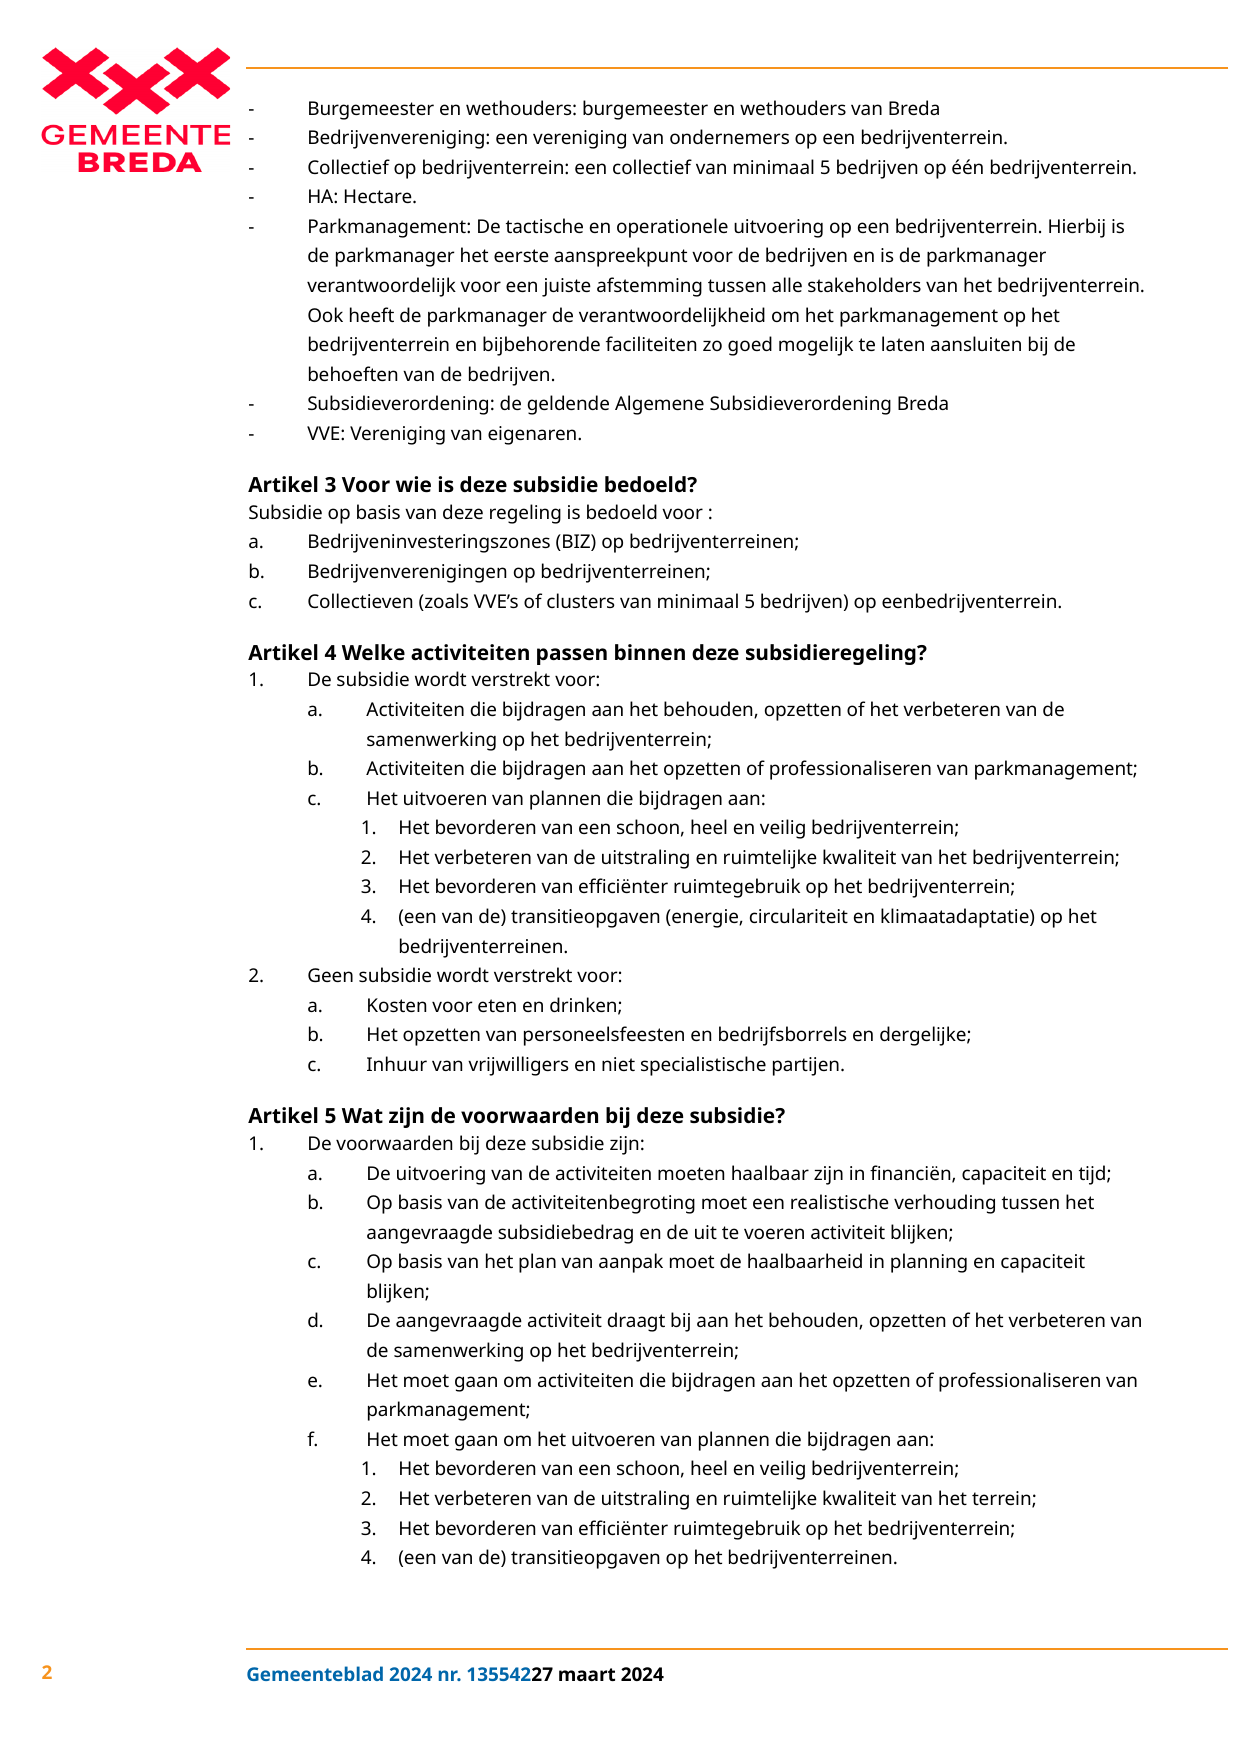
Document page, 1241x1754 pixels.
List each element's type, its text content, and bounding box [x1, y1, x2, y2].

list Het bevorderen van efficiënter ruimtegebruik op het bedrijventerrein; [361, 874, 1152, 899]
list Het uitvoeren van plannen die bijdragen aan: [307, 785, 1152, 811]
list Het bevorderen van een schoon, heel en veilig bedrijventerrein; [361, 814, 1152, 840]
list Kosten voor eten en drinken; [307, 992, 1152, 1018]
list Bedrijvenvereniging: een vereniging van ondernemers op een bedrijventerrein. [248, 124, 1152, 150]
list Het opzetten van personeelsfeesten en bedrijfsborrels en dergelijke; [307, 1022, 1152, 1047]
list Op basis van het plan van aanpak moet de haalbaarheid in planning en capaciteit blijken; [307, 1248, 1152, 1304]
picture [41, 47, 231, 172]
list (een van de) transitieopgaven (energie, circulariteit en klimaatadaptatie) op het bedrijventerreinen. [361, 903, 1152, 959]
list Bedrijvenverenigingen op bedrijventerreinen; [248, 558, 1152, 584]
list De voorwaarden bij deze subsidie zijn: [248, 1130, 1152, 1156]
list Subsidieverordening: de geldende Algemene Subsidieverordening Breda [248, 391, 1152, 416]
text Artikel 3 Voor wie is deze subsidie bedoeld? [248, 471, 1152, 499]
list Collectieven (zoals VVE’s of clusters van minimaal 5 bedrijven) op eenbedrijventerrein. [248, 588, 1152, 613]
text Artikel 4 Welke activiteiten passen binnen deze subsidieregeling? [248, 638, 1152, 667]
text Subsidie op basis van deze regeling is bedoeld voor : [248, 499, 1152, 525]
list Collectief op bedrijventerrein: een collectief van minimaal 5 bedrijven op één bedrijventerrein. [248, 154, 1152, 180]
list Activiteiten die bijdragen aan het behouden, opzetten of het verbeteren van de samenwerking op het bedrijventerrein; [307, 696, 1152, 752]
list (een van de) transitieopgaven op het bedrijventerreinen. [361, 1544, 1152, 1570]
list Het moet gaan om activiteiten die bijdragen aan het opzetten of professionaliseren van parkmanagement; [307, 1367, 1152, 1422]
list Het verbeteren van de uitstraling en ruimtelijke kwaliteit van het terrein; [361, 1485, 1152, 1511]
list Het verbeteren van de uitstraling en ruimtelijke kwaliteit van het bedrijventerrein; [361, 844, 1152, 870]
list Op basis van de activiteitenbegroting moet een realistische verhouding tussen het aangevraagde subsidiebedrag en de uit te voeren activiteit blijken; [307, 1189, 1152, 1244]
text Artikel 5 Wat zijn de voorwaarden bij deze subsidie? [248, 1102, 1152, 1130]
list HA: Hectare. [248, 183, 1152, 209]
list Activiteiten die bijdragen aan het opzetten of professionaliseren van parkmanagement; [307, 755, 1152, 781]
list Burgemeester en wethouders: burgemeester en wethouders van Breda [248, 95, 1152, 121]
list Het bevorderen van efficiënter ruimtegebruik op het bedrijventerrein; [361, 1515, 1152, 1540]
list VVE: Vereniging van eigenaren. [248, 420, 1152, 446]
list De subsidie wordt verstrekt voor: [248, 667, 1152, 692]
list De aangevraagde activiteit draagt bij aan het behouden, opzetten of het verbeteren van de samenwerking op het bedrijventerrein; [307, 1308, 1152, 1363]
list Het moet gaan om het uitvoeren van plannen die bijdragen aan: [307, 1426, 1152, 1452]
list Inhuur van vrijwilligers en niet specialistische partijen. [307, 1051, 1152, 1077]
list Bedrijveninvesteringszones (BIZ) op bedrijventerreinen; [248, 529, 1152, 554]
list De uitvoering van de activiteiten moeten haalbaar zijn in financiën, capaciteit en tijd; [307, 1160, 1152, 1185]
list Parkmanagement: De tactische en operationele uitvoering op een bedrijventerrein. Hierbij is de parkmanager het eerste aanspreekpunt voor de bedrijven en is de parkmanager verantwoordelijk voor een juiste afstemming tussen alle stakeholders van het bedrijventerrein. Ook heeft de parkmanager de verantwoordelijkheid om het parkmanagement op het bedrijventerrein en bijbehorende faciliteiten zo goed mogelijk te laten aansluiten bij de behoeften van de bedrijven. [248, 213, 1152, 387]
list Het bevorderen van een schoon, heel en veilig bedrijventerrein; [361, 1456, 1152, 1481]
list Geen subsidie wordt verstrekt voor: [248, 962, 1152, 988]
